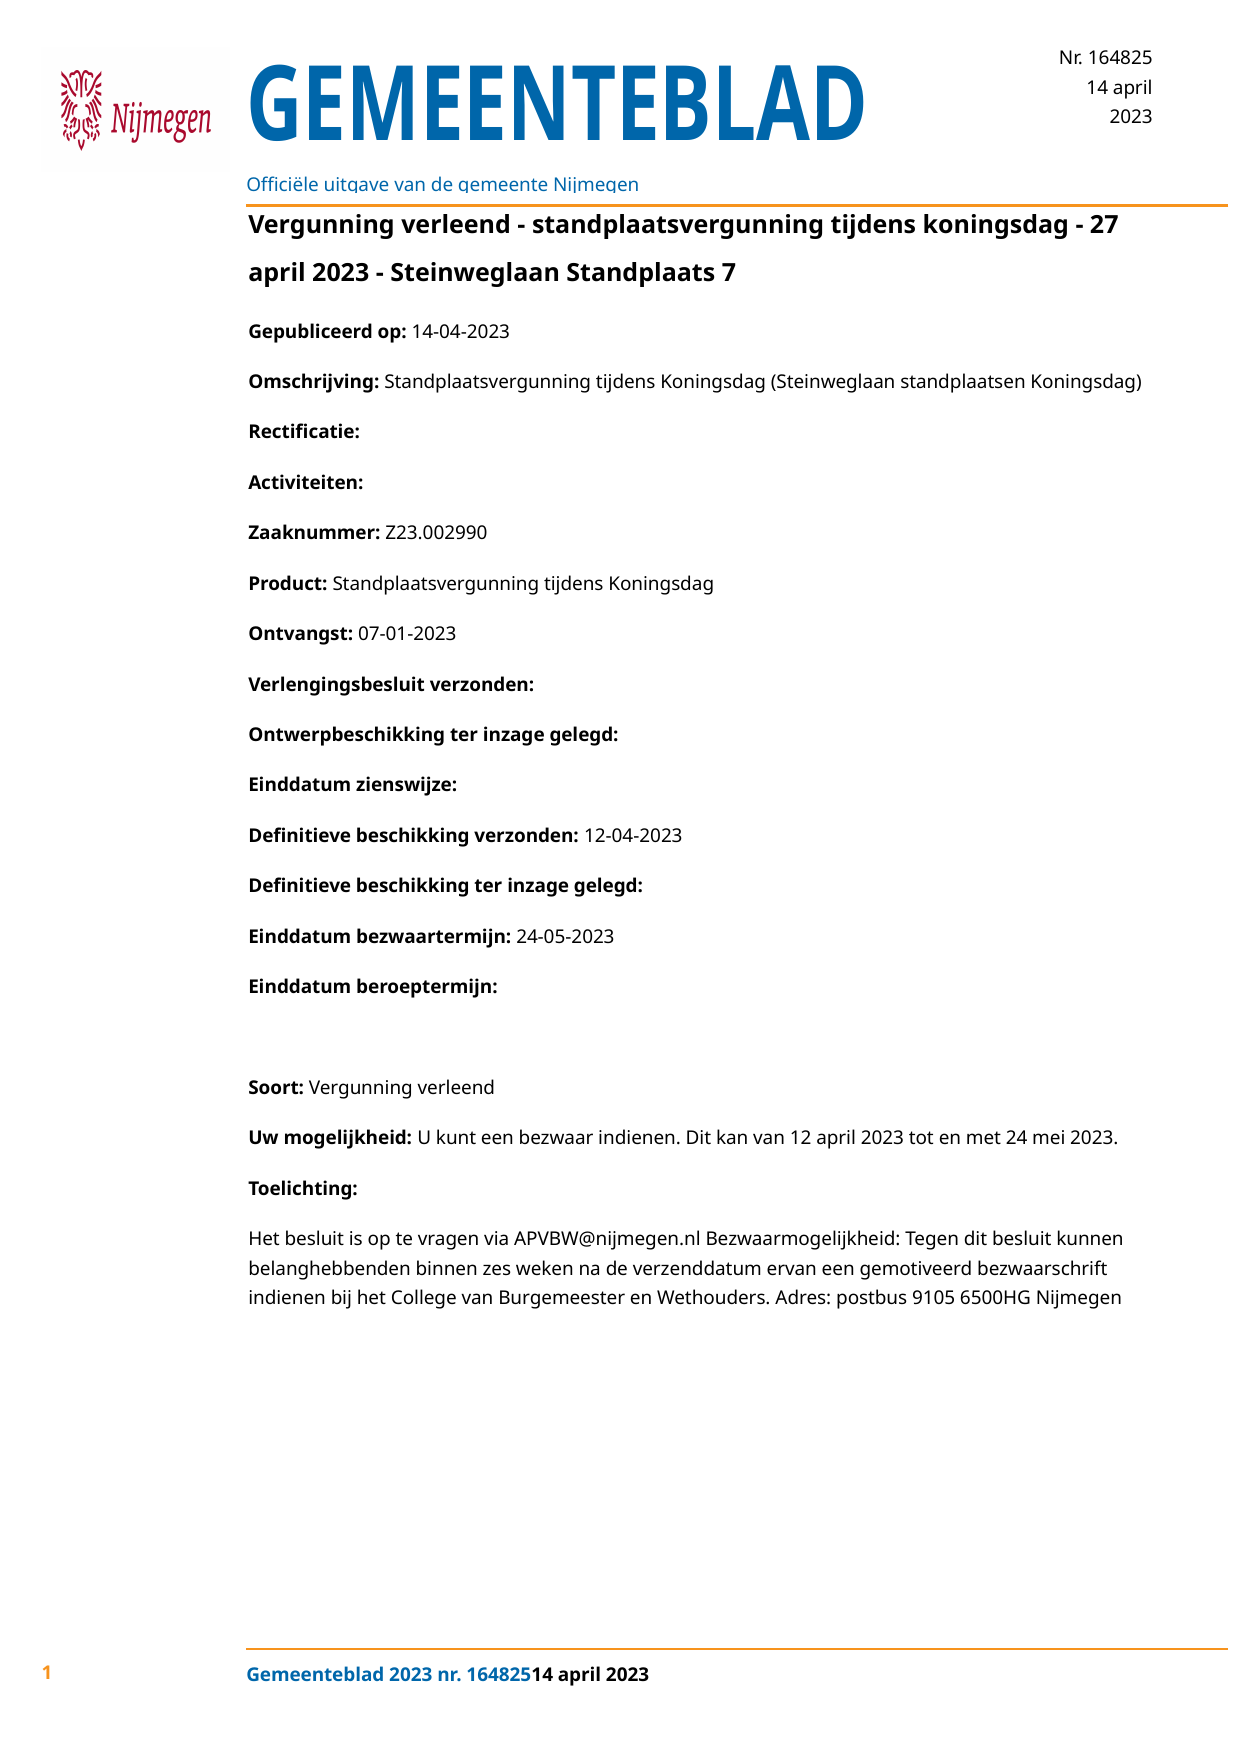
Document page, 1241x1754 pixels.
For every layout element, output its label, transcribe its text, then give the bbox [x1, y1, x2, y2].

text Definitieve beschikking ter inzage gelegd: [248, 872, 1152, 898]
text Product: Standplaatsvergunning tijdens Koningsdag [248, 570, 1152, 596]
text Verlengingsbesluit verzonden: [248, 671, 1152, 697]
text Ontvangst: 07-01-2023 [248, 620, 1152, 646]
text Einddatum beroeptermijn: [248, 973, 1152, 999]
text Einddatum zienswijze: [248, 772, 1152, 797]
text Het besluit is op te vragen via APVBW@nijmegen.nl Bezwaarmogelijkheid: Tegen dit besluit kunnen belanghebbenden binnen zes weken na de verzenddatum ervan een gemotiveerd bezwaarschrift indienen bij het College van Burgemeester en Wethouders. Adres: postbus 9105 6500HG Nijmegen [248, 1225, 1152, 1310]
picture [41, 47, 231, 172]
text Vergunning verleend - standplaatsvergunning tijdens koningsdag - 27 april 2023 - Steinweglaan Standplaats 7 [248, 207, 1152, 288]
text Definitieve beschikking verzonden: 12-04-2023 [248, 822, 1152, 848]
text Zaaknummer: Z23.002990 [248, 519, 1152, 545]
text Omschrijving: Standplaatsvergunning tijdens Koningsdag (Steinweglaan standplaatsen Koningsdag) [248, 368, 1152, 394]
text Ontwerpbeschikking ter inzage gelegd: [248, 721, 1152, 747]
text Toelichting: [248, 1175, 1152, 1201]
text Einddatum bezwaartermijn: 24-05-2023 [248, 923, 1152, 949]
text Rectificatie: [248, 419, 1152, 444]
text Activiteiten: [248, 469, 1152, 495]
text Soort: Vergunning verleend [248, 1074, 1152, 1100]
text Gepubliceerd op: 14-04-2023 [248, 318, 1152, 344]
text Uw mogelijkheid: U kunt een bezwaar indienen. Dit kan van 12 april 2023 tot en met 24 mei 2023. [248, 1124, 1152, 1150]
